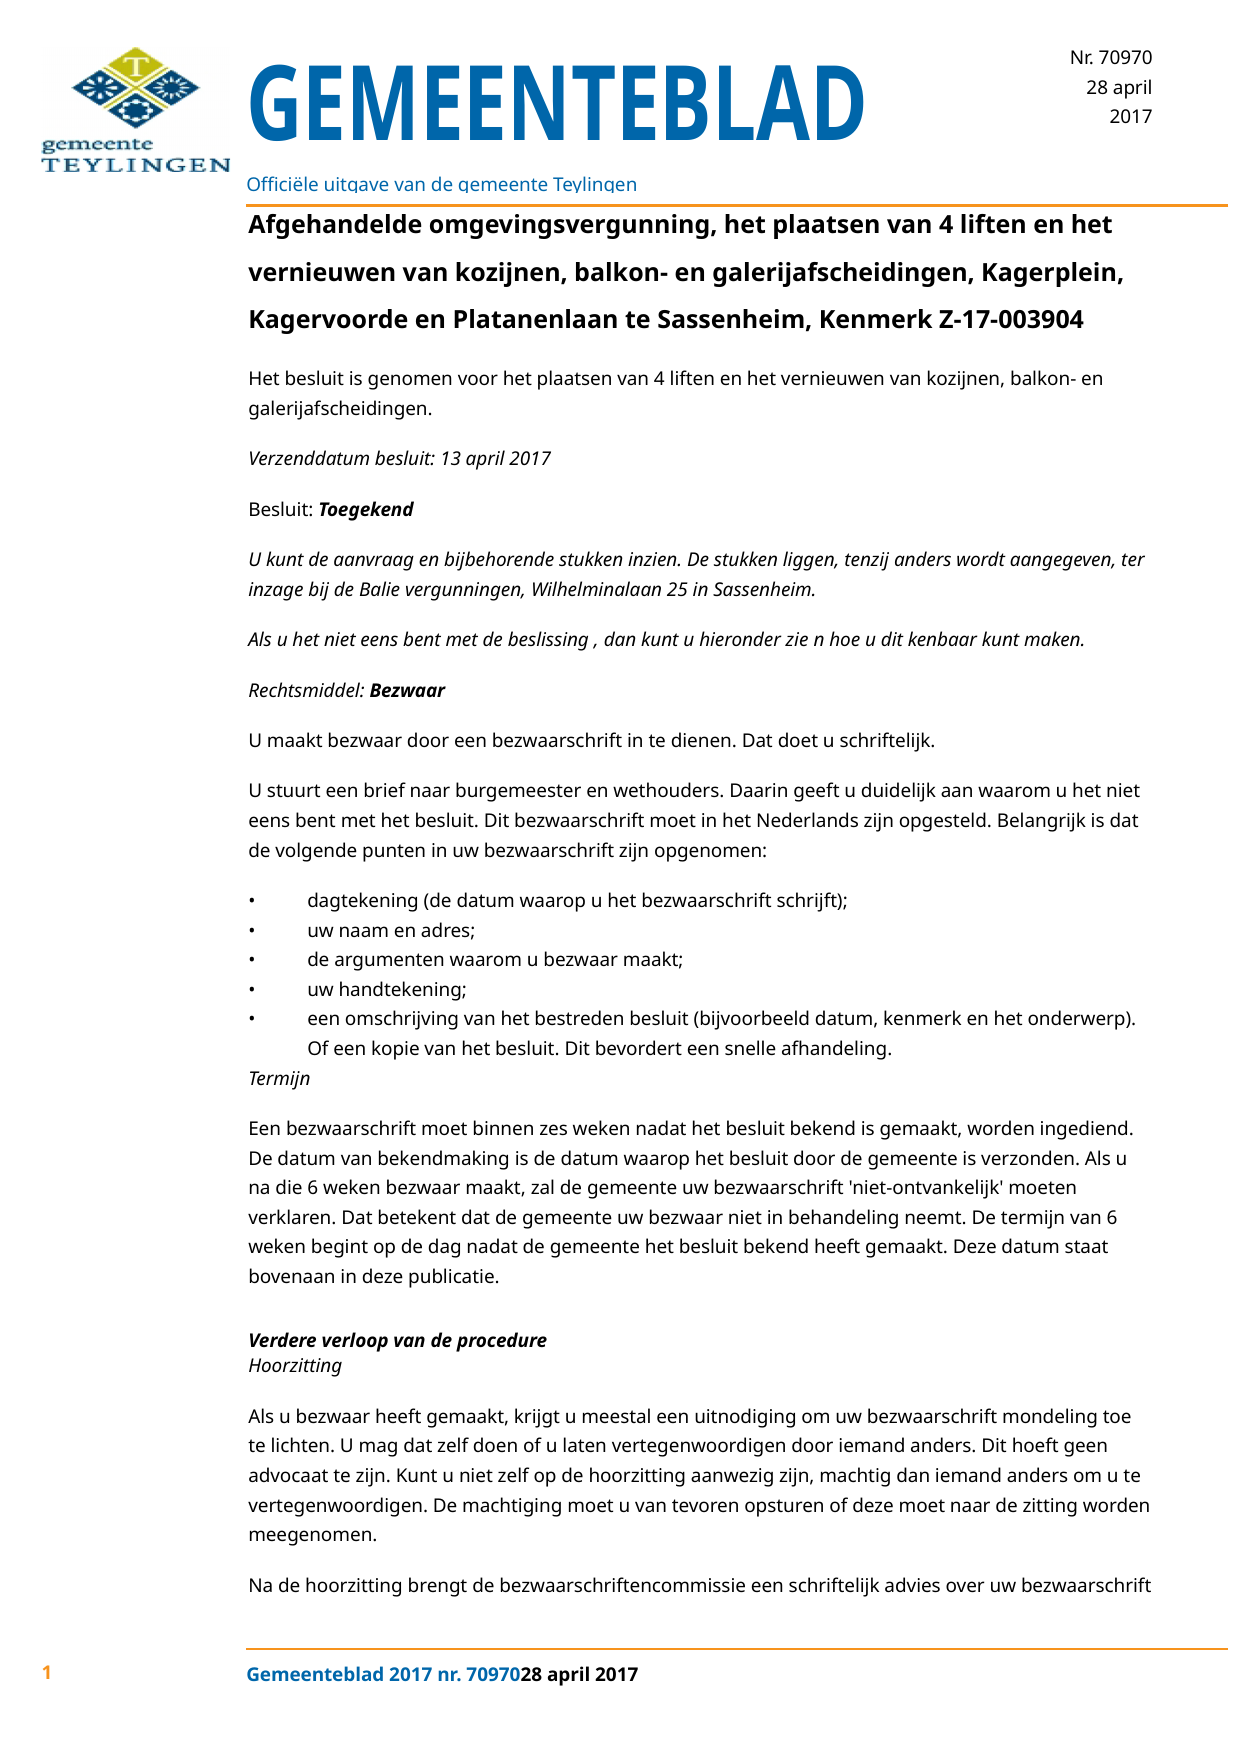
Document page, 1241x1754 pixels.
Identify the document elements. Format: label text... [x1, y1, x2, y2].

list uw naam en adres; [248, 917, 1152, 942]
text Rechtsmiddel: Bezwaar [248, 677, 1152, 702]
text U stuurt een brief naar burgemeester en wethouders. Daarin geeft u duidelijk aan waarom u het niet eens bent met het besluit. Dit bezwaarschrift moet in het Nederlands zijn opgesteld. Belangrijk is dat de volgende punten in uw bezwaarschrift zijn opgenomen: [248, 778, 1152, 862]
text Als u bezwaar heeft gemaakt, krijgt u meestal een uitnodiging om uw bezwaarschrift mondeling toe te lichten. U mag dat zelf doen of u laten vertegenwoordigen door iemand anders. Dit hoeft geen advocaat te zijn. Kunt u niet zelf op de hoorzitting aanwezig zijn, machtig dan iemand anders om u te vertegenwoordigen. De machtiging moet u van tevoren opsturen of deze moet naar de zitting worden meegenomen. [248, 1403, 1152, 1547]
text Afgehandelde omgevingsvergunning, het plaatsen van 4 liften en het vernieuwen van kozijnen, balkon- en galerijafscheidingen, Kagerplein, Kagervoorde en Platanenlaan te Sassenheim, Kenmerk Z-17-003904 [248, 207, 1152, 336]
list dagtekening (de datum waarop u het bezwaarschrift schrijft); [248, 887, 1152, 913]
text Na de hoorzitting brengt de bezwaarschriftencommissie een schriftelijk advies over uw bezwaarschrift [248, 1572, 1152, 1598]
list een omschrijving van het bestreden besluit (bijvoorbeeld datum, kenmerk en het onderwerp). Of een kopie van het besluit. Dit bevordert een snelle afhandeling. [248, 1006, 1152, 1061]
text Verzenddatum besluit: 13 april 2017 [248, 446, 1152, 471]
text Hoorzitting [248, 1353, 1152, 1378]
list de argumenten waarom u bezwaar maakt; [248, 946, 1152, 972]
list uw handtekening; [248, 976, 1152, 1002]
text Besluit: Toegekend [248, 496, 1152, 522]
text Het besluit is genomen voor het plaatsen van 4 liften en het vernieuwen van kozijnen, balkon- en galerijafscheidingen. [248, 366, 1152, 421]
text U maakt bezwaar door een bezwaarschrift in te dienen. Dat doet u schriftelijk. [248, 727, 1152, 753]
text Een bezwaarschrift moet binnen zes weken nadat het besluit bekend is gemaakt, worden ingediend. De datum van bekendmaking is de datum waarop het besluit door de gemeente is verzonden. Als u na die 6 weken bezwaar maakt, zal de gemeente uw bezwaarschrift 'niet-ontvankelijk' moeten verklaren. Dat betekent dat de gemeente uw bezwaar niet in behandeling neemt. De termijn van 6 weken begint op de dag nadat de gemeente het besluit bekend heeft gemaakt. Deze datum staat bovenaan in deze publicatie. [248, 1115, 1152, 1289]
text Verdere verloop van de procedure [248, 1327, 1152, 1353]
picture [41, 47, 231, 172]
text Termijn [248, 1065, 1152, 1090]
text U kunt de aanvraag en bijbehorende stukken inzien. De stukken liggen, tenzij anders wordt aangegeven, ter inzage bij de Balie vergunningen, Wilhelminalaan 25 in Sassenheim. [248, 546, 1152, 602]
text Als u het niet eens bent met de beslissing , dan kunt u hieronder zie n hoe u dit kenbaar kunt maken. [248, 626, 1152, 652]
